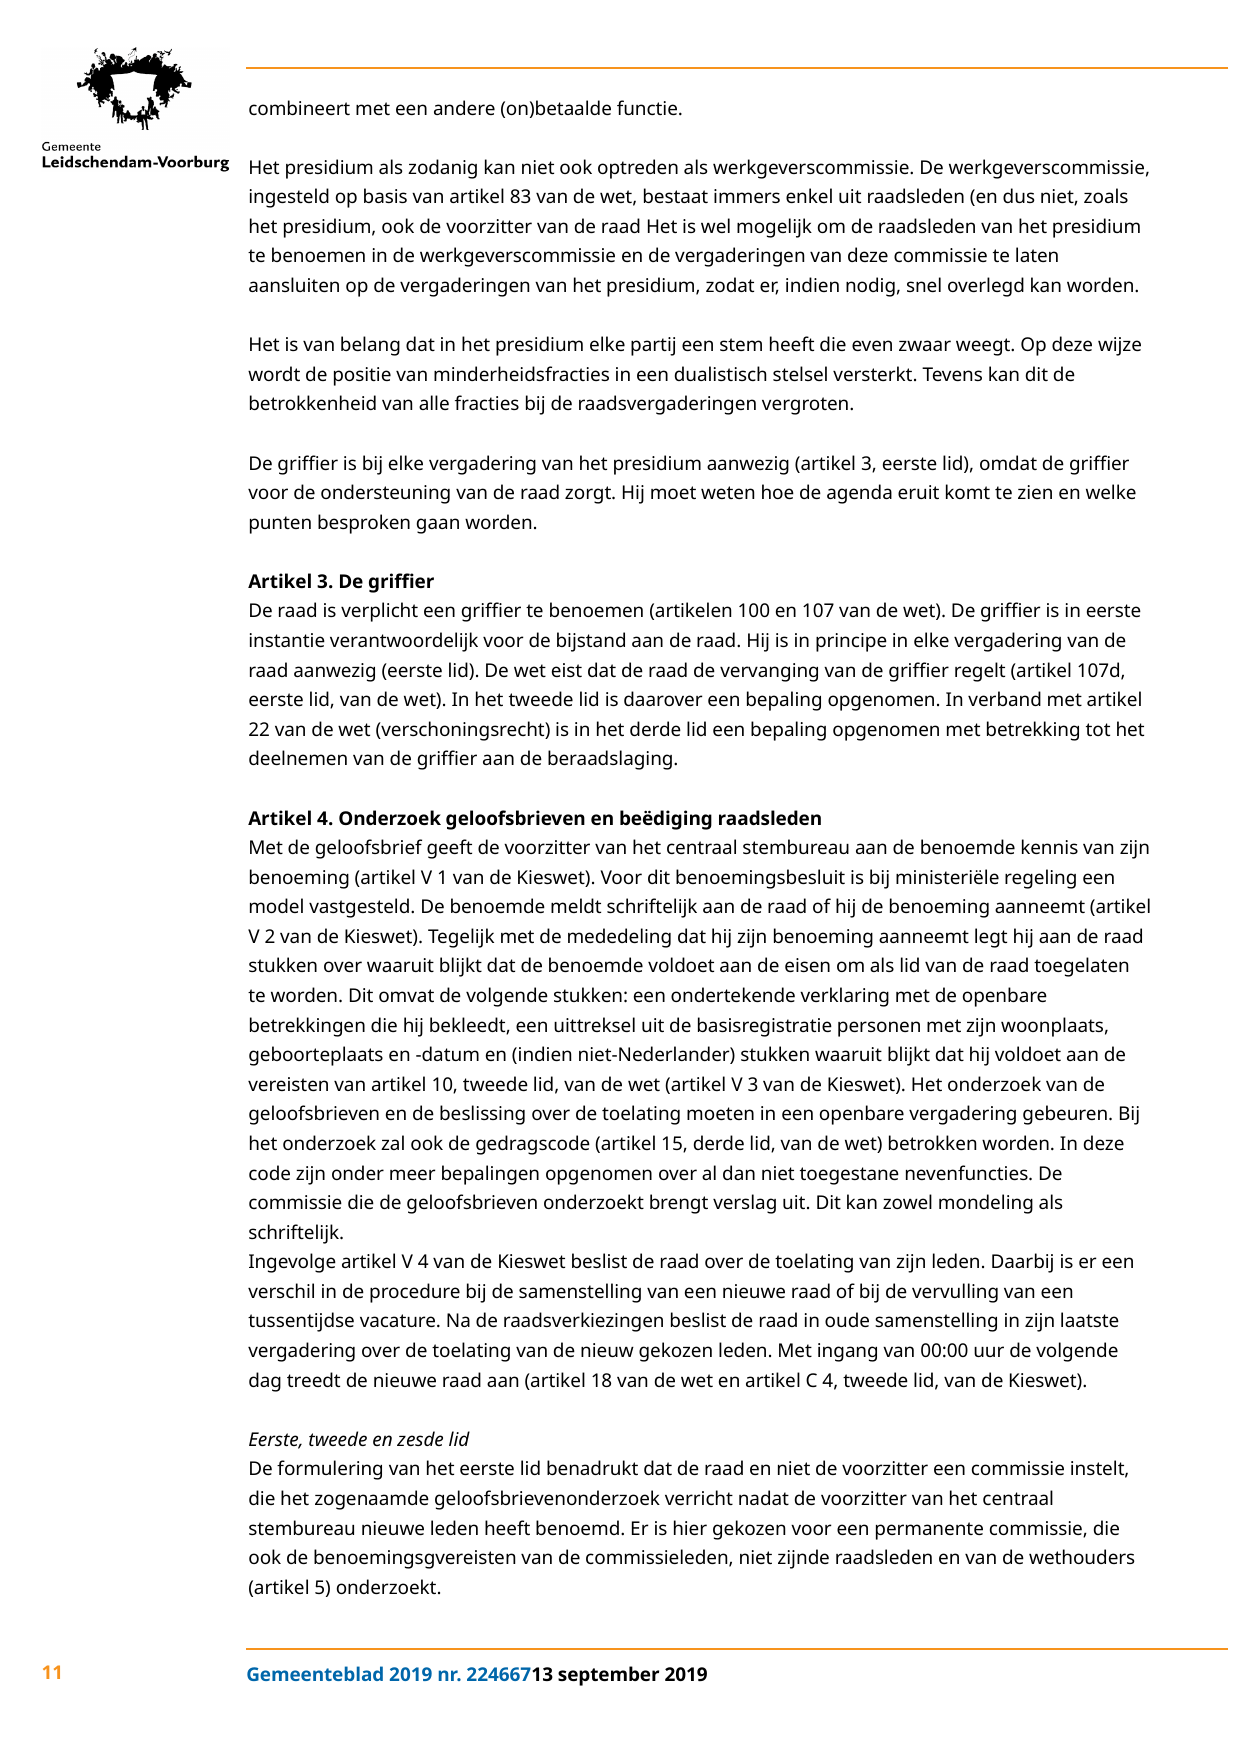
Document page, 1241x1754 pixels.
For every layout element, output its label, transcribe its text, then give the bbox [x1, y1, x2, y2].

text De raad is verplicht een griffier te benoemen (artikelen 100 en 107 van de wet). De griffier is in eerste instantie verantwoordelijk voor de bijstand aan de raad. Hij is in principe in elke vergadering van de raad aanwezig (eerste lid). De wet eist dat de raad de vervanging van de griffier regelt (artikel 107d, eerste lid, van de wet). In het tweede lid is daarover een bepaling opgenomen. In verband met artikel 22 van de wet (verschoningsrecht) is in het derde lid een bepaling opgenomen met betrekking tot het deelnemen van de griffier aan de beraadslaging. [248, 598, 1152, 771]
text Met de geloofsbrief geeft de voorzitter van het centraal stembureau aan de benoemde kennis van zijn benoeming (artikel V 1 van de Kieswet). Voor dit benoemingsbesluit is bij ministeriële regeling een model vastgesteld. De benoemde meldt schriftelijk aan de raad of hij de benoeming aanneemt (artikel V 2 van de Kieswet). Tegelijk met de mededeling dat hij zijn benoeming aanneemt legt hij aan de raad stukken over waaruit blijkt dat de benoemde voldoet aan de eisen om als lid van de raad toegelaten te worden. Dit omvat de volgende stukken: een ondertekende verklaring met de openbare betrekkingen die hij bekleedt, een uittreksel uit de basisregistratie personen met zijn woonplaats, geboorteplaats en -datum en (indien niet-Nederlander) stukken waaruit blijkt dat hij voldoet aan de vereisten van artikel 10, tweede lid, van de wet (artikel V 3 van de Kieswet). Het onderzoek van de geloofsbrieven en de beslissing over de toelating moeten in een openbare vergadering gebeuren. Bij het onderzoek zal ook de gedragscode (artikel 15, derde lid, van de wet) betrokken worden. In deze code zijn onder meer bepalingen opgenomen over al dan niet toegestane nevenfuncties. De commissie die de geloofsbrieven onderzoekt brengt verslag uit. Dit kan zowel mondeling als schriftelijk. [248, 834, 1152, 1245]
text Eerste, tweede en zesde lid [248, 1426, 1152, 1452]
text De formulering van het eerste lid benadrukt dat de raad en niet de voorzitter een commissie instelt, die het zogenaamde geloofsbrievenonderzoek verricht nadat de voorzitter van het centraal stembureau nieuwe leden heeft benoemd. Er is hier gekozen voor een permanente commissie, die ook de benoemingsgvereisten van de commissieleden, niet zijnde raadsleden en van de wethouders (artikel 5) onderzoekt. [248, 1456, 1152, 1600]
text Artikel 4. Onderzoek geloofsbrieven en beëdiging raadsleden [248, 805, 1152, 831]
text Artikel 3. De griffier [248, 568, 1152, 594]
text Het presidium als zodanig kan niet ook optreden als werkgeverscommissie. De werkgeverscommissie, ingesteld op basis van artikel 83 van de wet, bestaat immers enkel uit raadsleden (en dus niet, zoals het presidium, ook de voorzitter van de raad Het is wel mogelijk om de raadsleden van het presidium te benoemen in de werkgeverscommissie en de vergaderingen van deze commissie te laten aansluiten op de vergaderingen van het presidium, zodat er, indien nodig, snel overlegd kan worden. [248, 154, 1152, 298]
text Ingevolge artikel V 4 van de Kieswet beslist de raad over de toelating van zijn leden. Daarbij is er een verschil in de procedure bij de samenstelling van een nieuwe raad of bij de vervulling van een tussentijdse vacature. Na de raadsverkiezingen beslist de raad in oude samenstelling in zijn laatste vergadering over de toelating van de nieuw gekozen leden. Met ingang van 00:00 uur de volgende dag treedt de nieuwe raad aan (artikel 18 van de wet en artikel C 4, tweede lid, van de Kieswet). [248, 1248, 1152, 1393]
text Het is van belang dat in het presidium elke partij een stem heeft die even zwaar weegt. Op deze wijze wordt de positie van minderheidsfracties in een dualistisch stelsel versterkt. Tevens kan dit de betrokkenheid van alle fracties bij de raadsvergaderingen vergroten. [248, 331, 1152, 416]
picture [41, 47, 231, 172]
text De griffier is bij elke vergadering van het presidium aanwezig (artikel 3, eerste lid), omdat de griffier voor de ondersteuning van de raad zorgt. Hij moet weten hoe de agenda eruit komt te zien en welke punten besproken gaan worden. [248, 450, 1152, 535]
text combineert met een andere (on)betaalde functie. [248, 95, 1152, 121]
